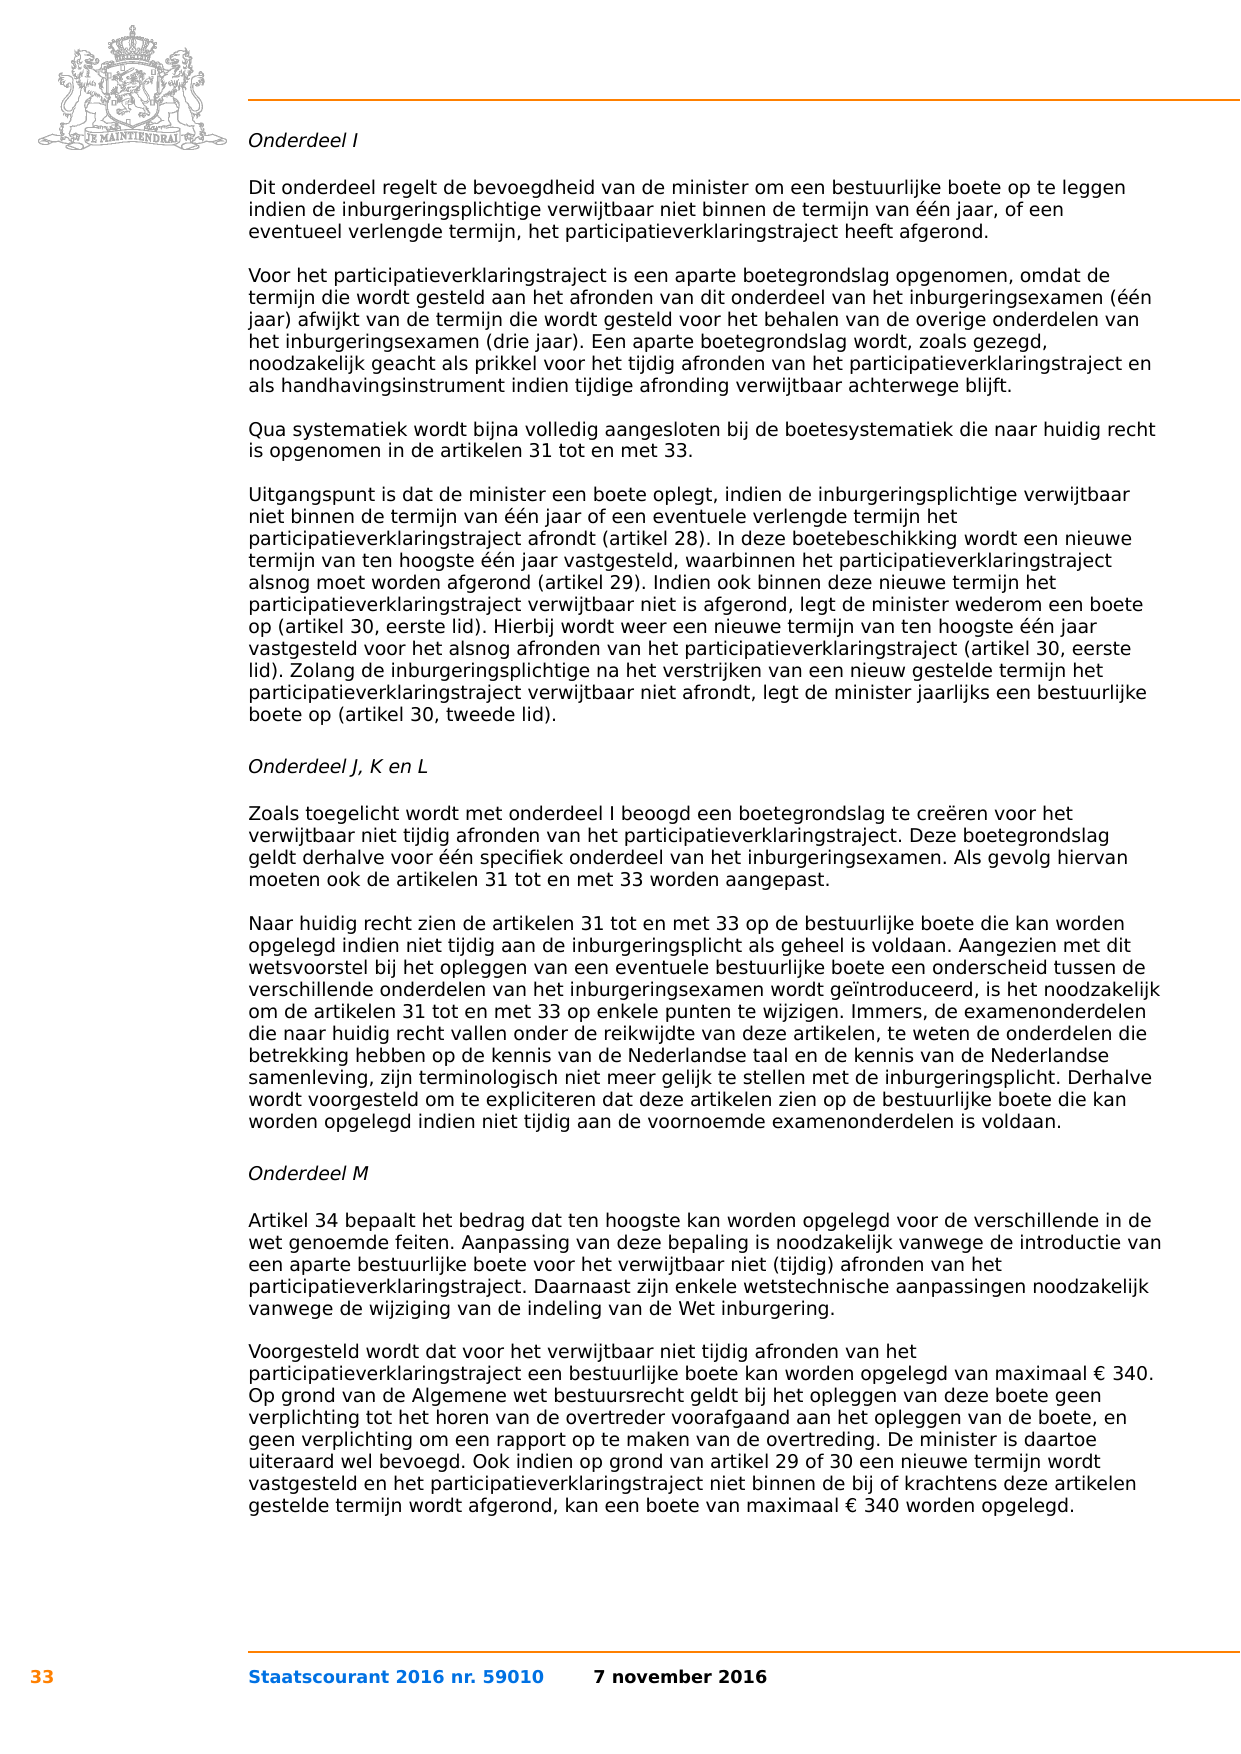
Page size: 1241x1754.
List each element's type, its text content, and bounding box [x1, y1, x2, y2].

text Voor het participatieverklaringstraject is een aparte boetegrondslag opgenomen, omdat de termijn die wordt gesteld aan het afronden van dit onderdeel van het inburgeringsexamen (één jaar) afwijkt van de termijn die wordt gesteld voor het behalen van de overige onderdelen van het inburgeringsexamen (drie jaar). Een aparte boetegrondslag wordt, zoals gezegd, noodzakelijk geacht als prikkel voor het tijdig afronden van het participatieverklaringstraject en als handhavingsinstrument indien tijdige afronding verwijtbaar achterwege blijft. [248, 265, 1163, 397]
text Zoals toegelicht wordt met onderdeel I beoogd een boetegrondslag te creëren voor het verwijtbaar niet tijdig afronden van het participatieverklaringstraject. Deze boetegrondslag geldt derhalve voor één specifiek onderdeel van het inburgeringsexamen. Als gevolg hiervan moeten ook de artikelen 31 tot en met 33 worden aangepast. [248, 803, 1163, 891]
text Voorgesteld wordt dat voor het verwijtbaar niet tijdig afronden van het participatieverklaringstraject een bestuurlijke boete kan worden opgelegd van maximaal € 340. Op grond van de Algemene wet bestuursrecht geldt bij het opleggen van deze boete geen verplichting tot het horen van de overtreder voorafgaand aan het opleggen van de boete, en geen verplichting om een rapport op te maken van de overtreding. De minister is daartoe uiteraard wel bevoegd. Ook indien op grond van artikel 29 of 30 een nieuwe termijn wordt vastgesteld en het participatieverklaringstraject niet binnen de bij of krachtens deze artikelen gestelde termijn wordt afgerond, kan een boete van maximaal € 340 worden opgelegd. [248, 1341, 1163, 1517]
text Qua systematiek wordt bijna volledig aangesloten bij de boetesystematiek die naar huidig recht is opgenomen in de artikelen 31 tot en met 33. [248, 418, 1163, 462]
text Dit onderdeel regelt de bevoegdheid van de minister om een bestuurlijke boete op te leggen indien de inburgeringsplichtige verwijtbaar niet binnen de termijn van één jaar, of een eventueel verlengde termijn, het participatieverklaringstraject heeft afgerond. [248, 177, 1163, 243]
text Naar huidig recht zien de artikelen 31 tot en met 33 op de bestuurlijke boete die kan worden opgelegd indien niet tijdig aan de inburgeringsplicht als geheel is voldaan. Aangezien met dit wetsvoorstel bij het opleggen van een eventuele bestuurlijke boete een onderscheid tussen de verschillende onderdelen van het inburgeringsexamen wordt geïntroduceerd, is het noodzakelijk om de artikelen 31 tot en met 33 op enkele punten te wijzigen. Immers, de examenonderdelen die naar huidig recht vallen onder de reikwijdte van deze artikelen, te weten de onderdelen die betrekking hebben op de kennis van de Nederlandse taal en de kennis van de Nederlandse samenleving, zijn terminologisch niet meer gelijk te stellen met de inburgeringsplicht. Derhalve wordt voorgesteld om te expliciteren dat deze artikelen zien op de bestuurlijke boete die kan worden opgelegd indien niet tijdig aan de voornoemde examenonderdelen is voldaan. [248, 913, 1163, 1133]
picture [38, 25, 227, 150]
subtitle Onderdeel J, K en L [248, 756, 1163, 778]
subtitle Onderdeel M [248, 1163, 1163, 1184]
subtitle Onderdeel I [248, 130, 1163, 152]
text Artikel 34 bepaalt het bedrag dat ten hoogste kan worden opgelegd voor de verschillende in de wet genoemde feiten. Aanpassing van deze bepaling is noodzakelijk vanwege de introductie van een aparte bestuurlijke boete voor het verwijtbaar niet (tijdig) afronden van het participatieverklaringstraject. Daarnaast zijn enkele wetstechnische aanpassingen noodzakelijk vanwege de wijziging van de indeling van de Wet inburgering. [248, 1209, 1163, 1319]
text Uitgangspunt is dat de minister een boete oplegt, indien de inburgeringsplichtige verwijtbaar niet binnen de termijn van één jaar of een eventuele verlengde termijn het participatieverklaringstraject afrondt (artikel 28). In deze boetebeschikking wordt een nieuwe termijn van ten hoogste één jaar vastgesteld, waarbinnen het participatieverklaringstraject alsnog moet worden afgerond (artikel 29). Indien ook binnen deze nieuwe termijn het participatieverklaringstraject verwijtbaar niet is afgerond, legt de minister wederom een boete op (artikel 30, eerste lid). Hierbij wordt weer een nieuwe termijn van ten hoogste één jaar vastgesteld voor het alsnog afronden van het participatieverklaringstraject (artikel 30, eerste lid). Zolang de inburgeringsplichtige na het verstrijken van een nieuw gestelde termijn het participatieverklaringstraject verwijtbaar niet afrondt, legt de minister jaarlijks een bestuurlijke boete op (artikel 30, tweede lid). [248, 484, 1163, 726]
